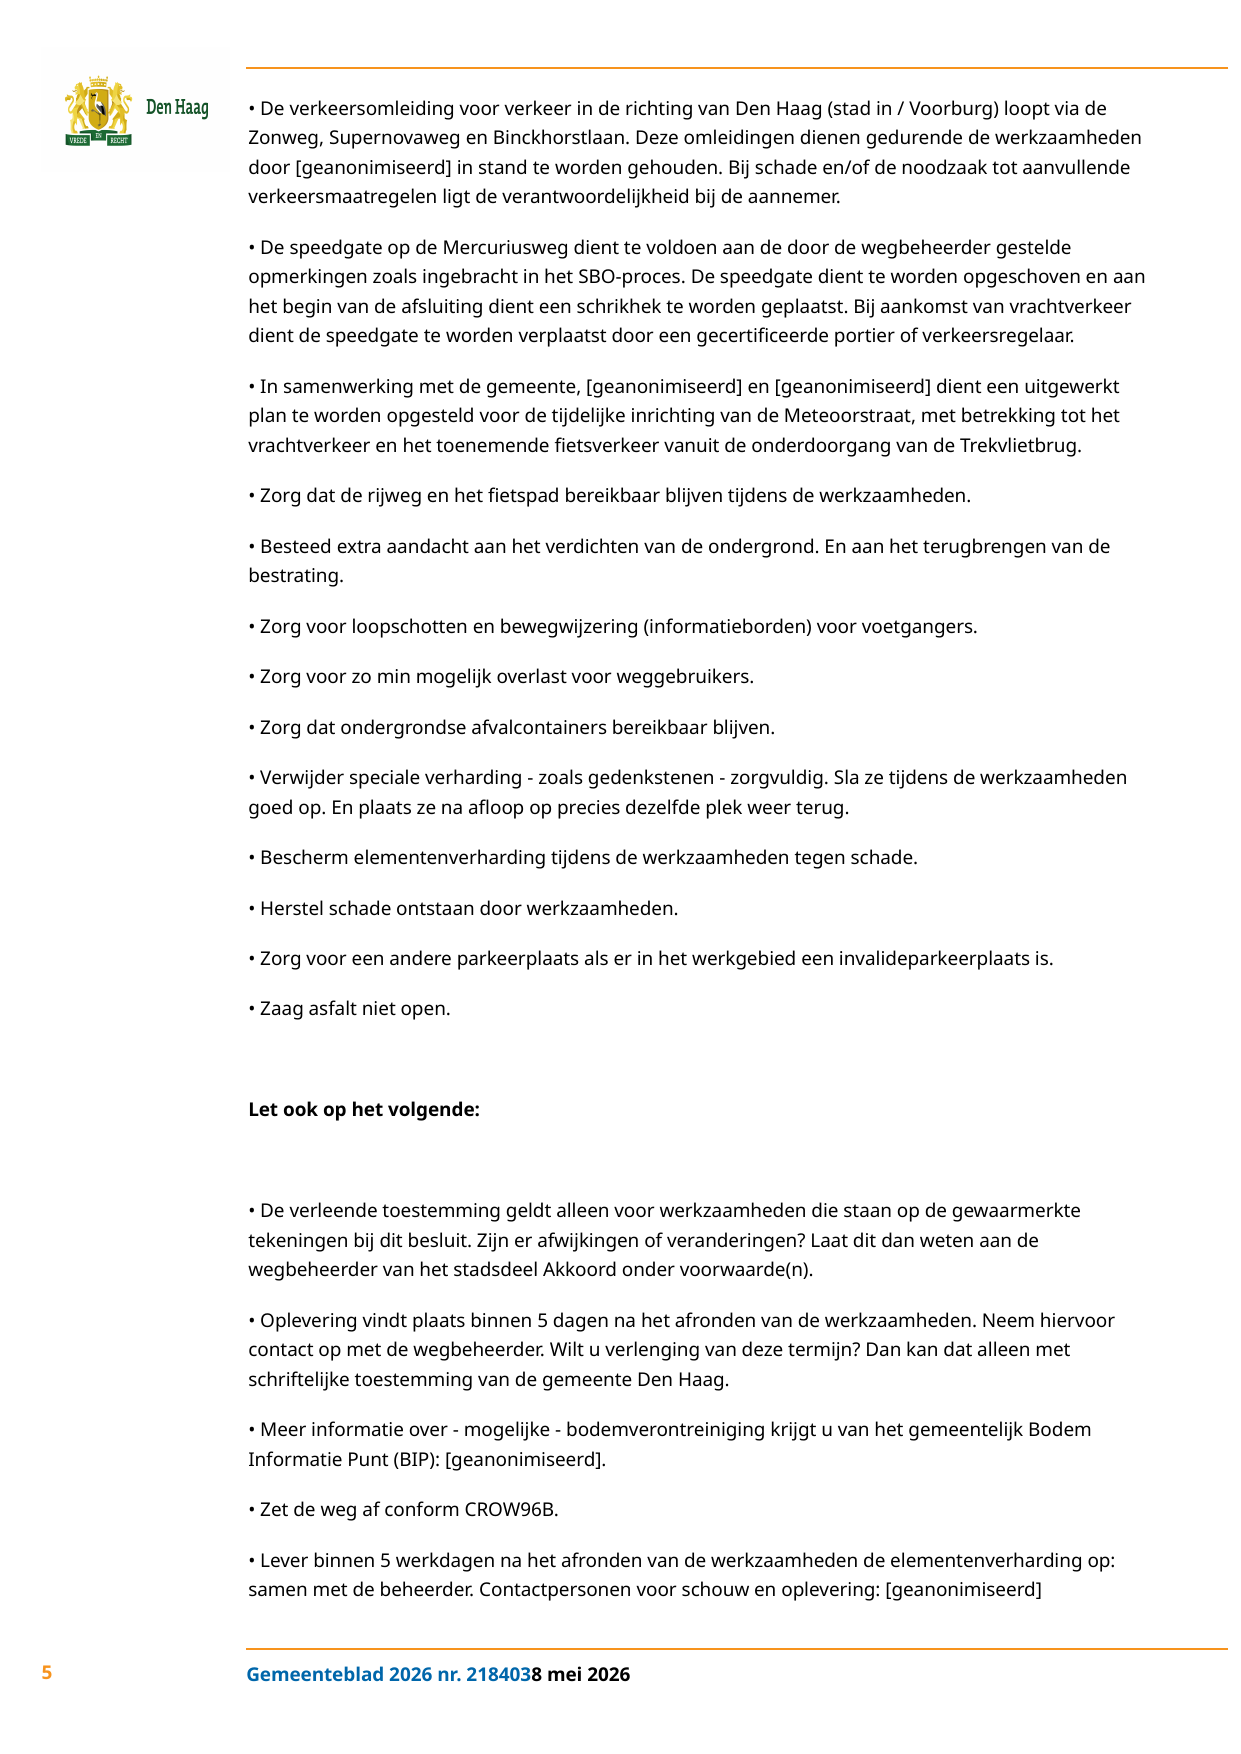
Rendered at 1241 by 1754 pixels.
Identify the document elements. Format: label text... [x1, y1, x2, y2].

text Let ook op het volgende: [248, 1096, 1152, 1122]
picture [41, 47, 231, 172]
text • Herstel schade ontstaan door werkzaamheden. [248, 895, 1152, 921]
text • Zorg dat de rijweg en het fietspad bereikbaar blijven tijdens de werkzaamheden. [248, 483, 1152, 508]
text • Meer informatie over - mogelijke - bodemverontreiniging krijgt u van het gemeentelijk Bodem Informatie Punt (BIP): [geanonimiseerd]. [248, 1416, 1152, 1472]
text • De speedgate op de Mercuriusweg dient te voldoen aan de door de wegbeheerder gestelde opmerkingen zoals ingebracht in het SBO-proces. De speedgate dient te worden opgeschoven en aan het begin van de afsluiting dient een schrikhek te worden geplaatst. Bij aankomst van vrachtverkeer dient de speedgate te worden verplaatst door een gecertificeerde portier of verkeersregelaar. [248, 234, 1152, 348]
text • Zaag asfalt niet open. [248, 996, 1152, 1021]
text • Oplevering vindt plaats binnen 5 dagen na het afronden van de werkzaamheden. Neem hiervoor contact op met de wegbeheerder. Wilt u verlenging van deze termijn? Dan kan dat alleen met schriftelijke toestemming van de gemeente Den Haag. [248, 1307, 1152, 1392]
text • De verkeersomleiding voor verkeer in de richting van Den Haag (stad in / Voorburg) loopt via de Zonweg, Supernovaweg en Binckhorstlaan. Deze omleidingen dienen gedurende de werkzaamheden door [geanonimiseerd] in stand te worden gehouden. Bij schade en/of de noodzaak tot aanvullende verkeersmaatregelen ligt de verantwoordelijkheid bij de aannemer. [248, 95, 1152, 209]
text • De verleende toestemming geldt alleen voor werkzaamheden die staan op de gewaarmerkte tekeningen bij dit besluit. Zijn er afwijkingen of veranderingen? Laat dit dan weten aan de wegbeheerder van het stadsdeel Akkoord onder voorwaarde(n). [248, 1197, 1152, 1282]
text • Lever binnen 5 werkdagen na het afronden van de werkzaamheden de elementenverharding op: samen met de beheerder. Contactpersonen voor schouw en oplevering: [geanonimiseerd] [248, 1547, 1152, 1602]
text • Verwijder speciale verharding - zoals gedenkstenen - zorgvuldig. Sla ze tijdens de werkzaamheden goed op. En plaats ze na afloop op precies dezelfde plek weer terug. [248, 764, 1152, 820]
text • Zorg voor loopschotten en bewegwijzering (informatieborden) voor voetgangers. [248, 613, 1152, 639]
text • Zorg voor een andere parkeerplaats als er in het werkgebied een invalideparkeerplaats is. [248, 945, 1152, 971]
text • Bescherm elementenverharding tijdens de werkzaamheden tegen schade. [248, 844, 1152, 870]
text • Zorg dat ondergrondse afvalcontainers bereikbaar blijven. [248, 714, 1152, 740]
text • Zorg voor zo min mogelijk overlast voor weggebruikers. [248, 663, 1152, 689]
text • Zet de weg af conform CROW96B. [248, 1496, 1152, 1522]
text • Besteed extra aandacht aan het verdichten van de ondergrond. En aan het terugbrengen van de bestrating. [248, 533, 1152, 588]
text • In samenwerking met de gemeente, [geanonimiseerd] en [geanonimiseerd] dient een uitgewerkt plan te worden opgesteld voor de tijdelijke inrichting van de Meteoorstraat, met betrekking tot het vrachtverkeer en het toenemende fietsverkeer vanuit de onderdoorgang van de Trekvlietbrug. [248, 373, 1152, 458]
